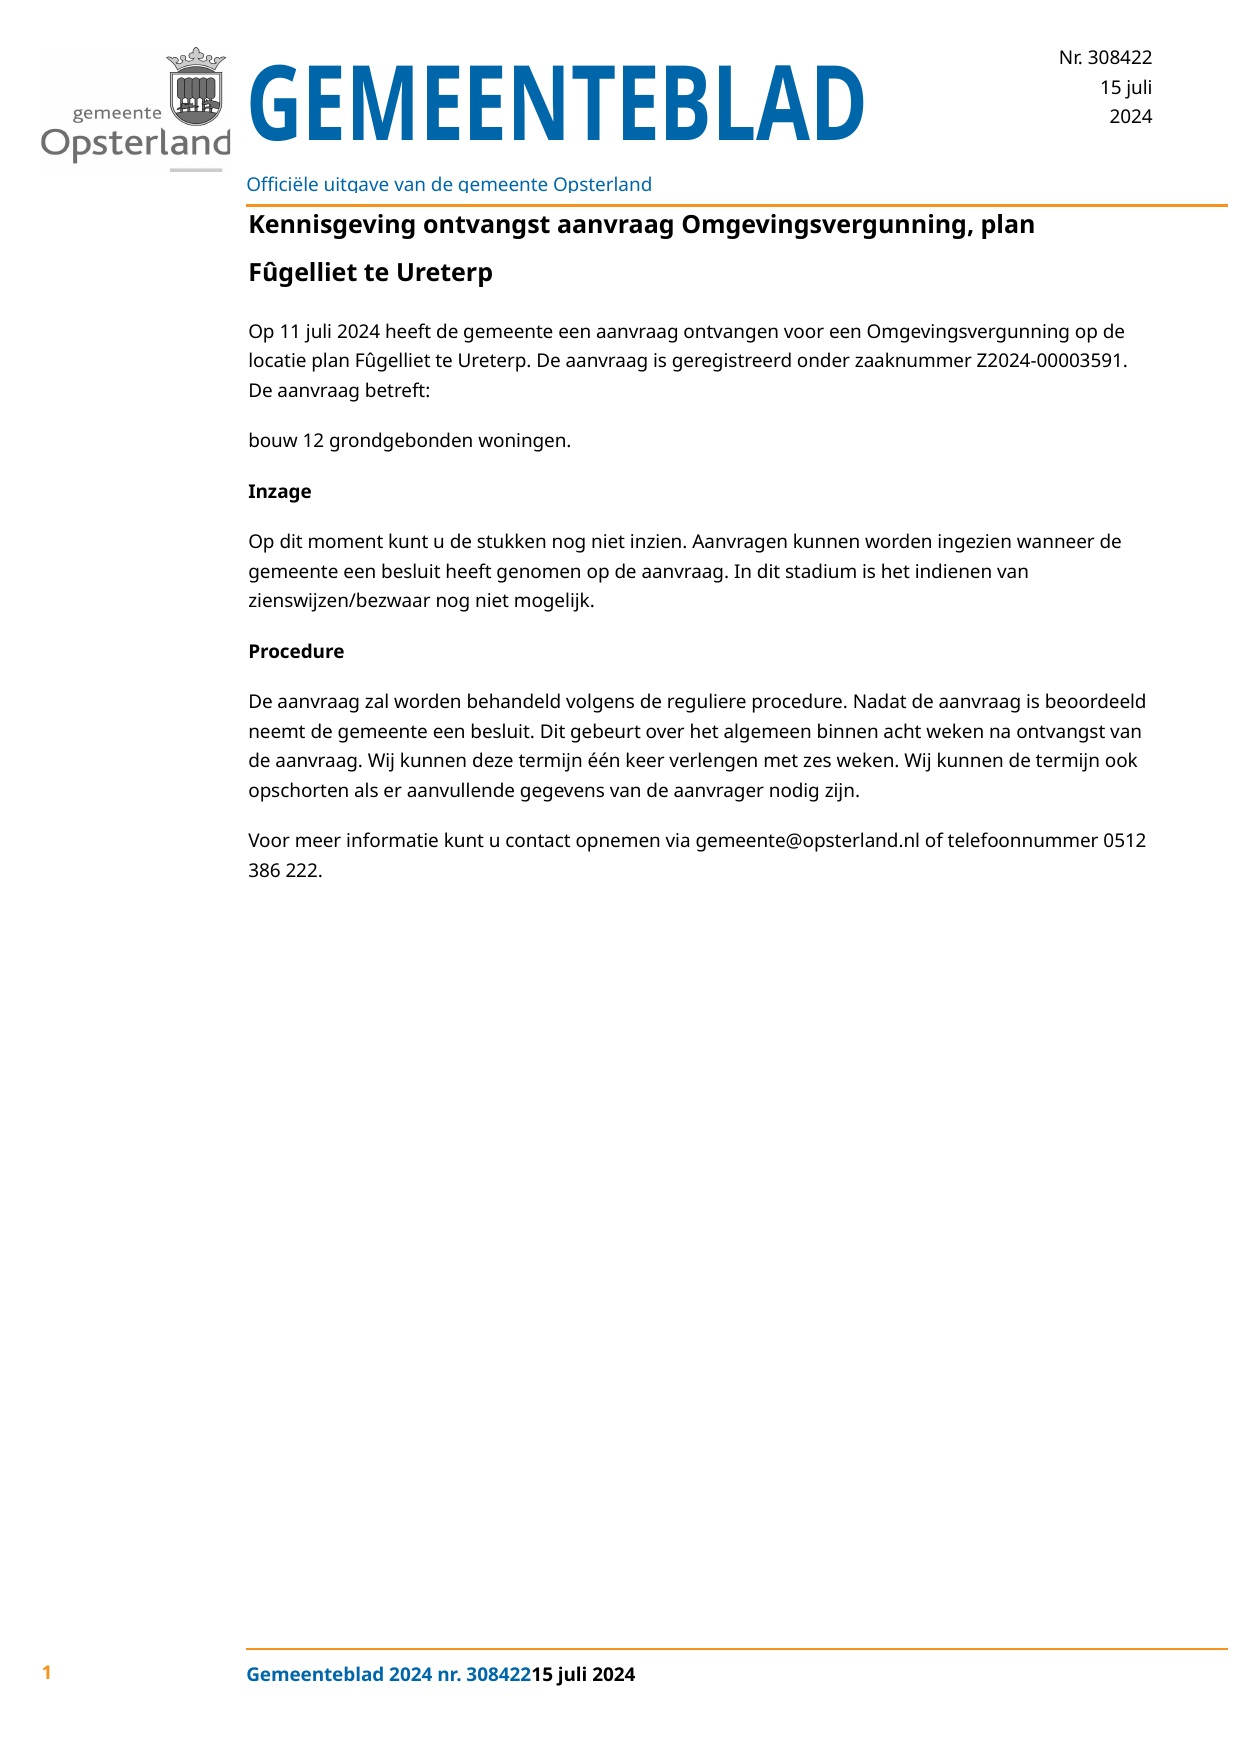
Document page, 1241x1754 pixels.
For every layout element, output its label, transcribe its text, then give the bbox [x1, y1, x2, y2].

text De aanvraag zal worden behandeld volgens de reguliere procedure. Nadat de aanvraag is beoordeeld neemt de gemeente een besluit. Dit gebeurt over het algemeen binnen acht weken na ontvangst van de aanvraag. Wij kunnen deze termijn één keer verlengen met zes weken. Wij kunnen de termijn ook opschorten als er aanvullende gegevens van de aanvrager nodig zijn. [248, 688, 1152, 803]
text Op dit moment kunt u de stukken nog niet inzien. Aanvragen kunnen worden ingezien wanneer de gemeente een besluit heeft genomen op de aanvraag. In dit stadium is het indienen van zienswijzen/bezwaar nog niet mogelijk. [248, 528, 1152, 613]
text Inzage [248, 478, 1152, 504]
text Op 11 juli 2024 heeft de gemeente een aanvraag ontvangen voor een Omgevingsvergunning op de locatie plan Fûgelliet te Ureterp. De aanvraag is geregistreerd onder zaaknummer Z2024-00003591. De aanvraag betreft: [248, 318, 1152, 403]
picture [41, 47, 231, 172]
text Kennisgeving ontvangst aanvraag Omgevingsvergunning, plan Fûgelliet te Ureterp [248, 207, 1152, 288]
text bouw 12 grondgebonden woningen. [248, 427, 1152, 453]
text Procedure [248, 638, 1152, 664]
text Voor meer informatie kunt u contact opnemen via gemeente@opsterland.nl of telefoonnummer 0512 386 222. [248, 827, 1152, 883]
